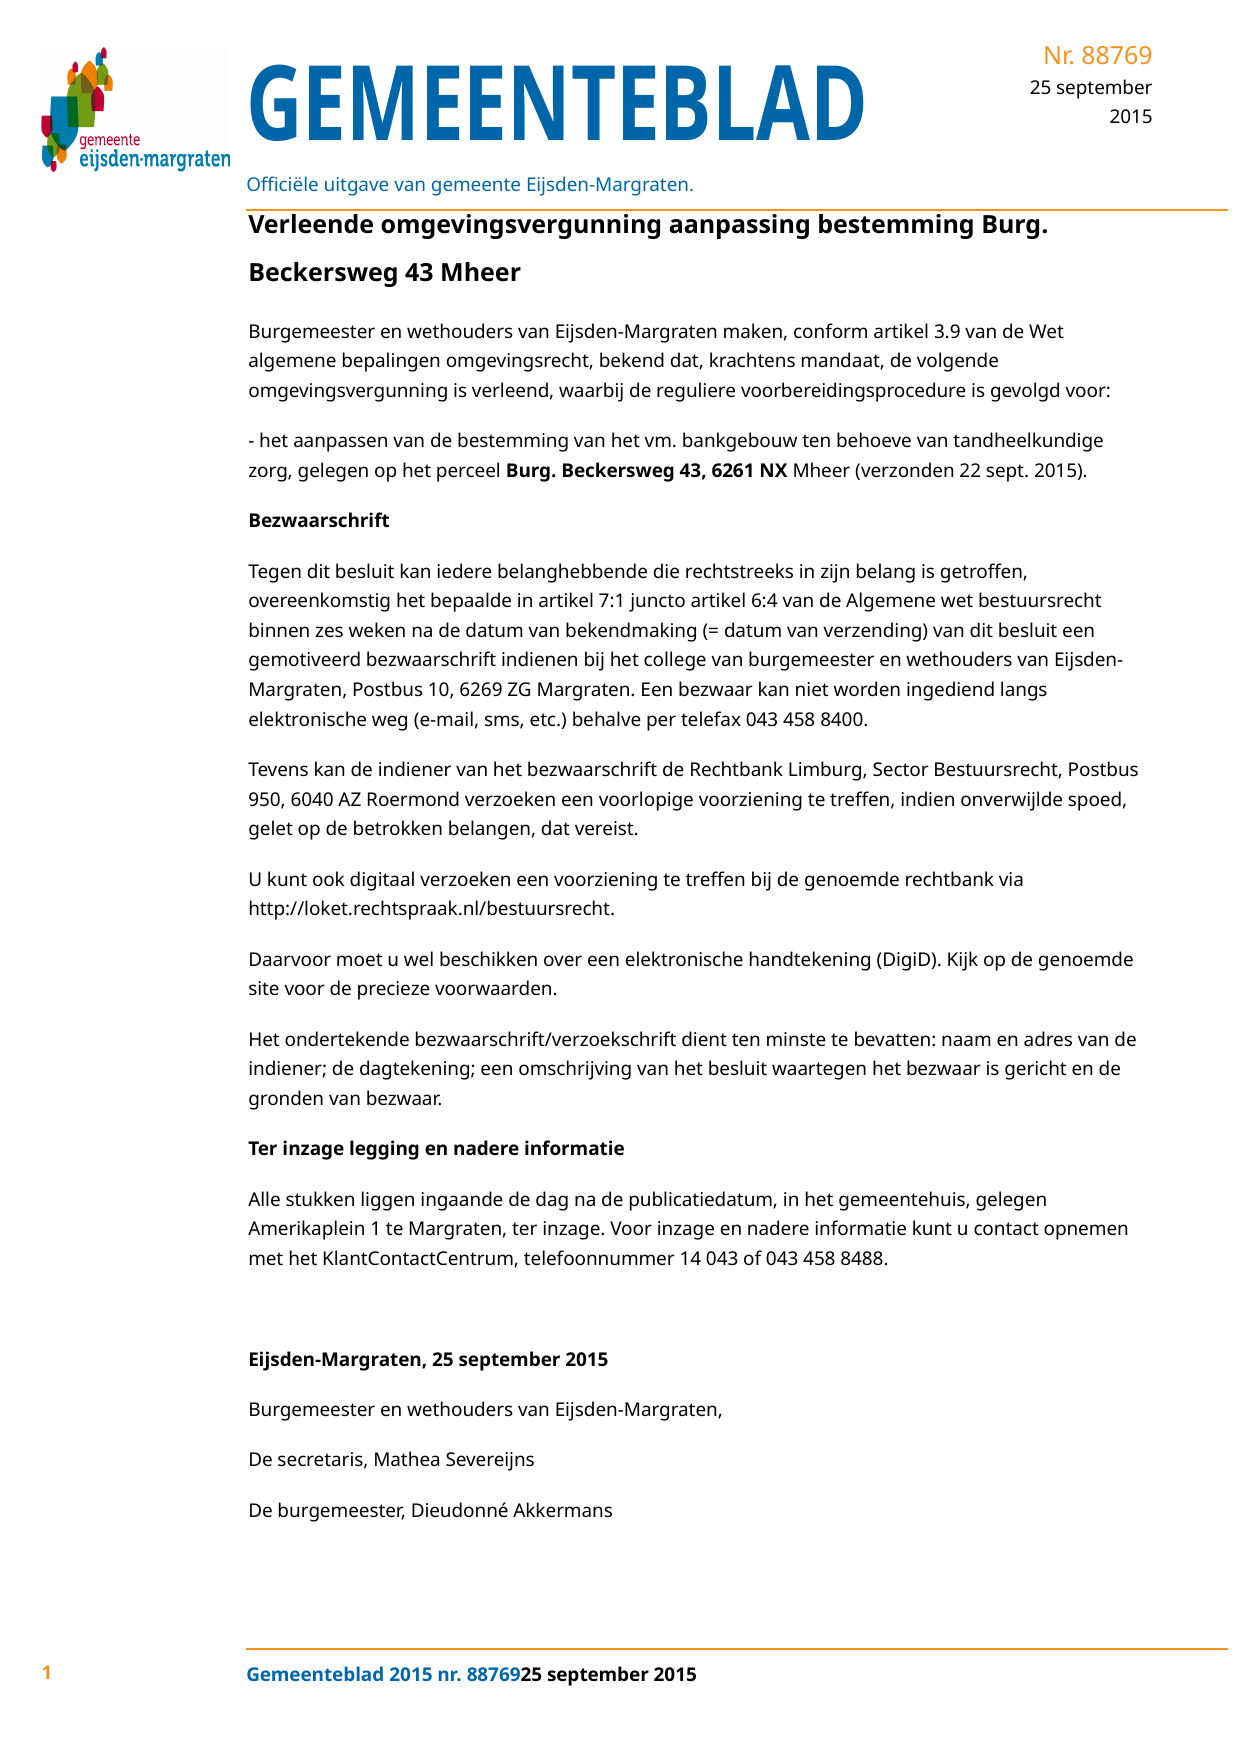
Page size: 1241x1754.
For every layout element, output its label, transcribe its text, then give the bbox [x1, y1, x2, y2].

text Eijsden-Margraten, 25 september 2015 [248, 1346, 1152, 1372]
text Ter inzage legging en nadere informatie [248, 1135, 1152, 1161]
text Het ondertekende bezwaarschrift/verzoekschrift dient ten minste te bevatten: naam en adres van de indiener; de dagtekening; een omschrijving van het besluit waartegen het bezwaar is gericht en de gronden van bezwaar. [248, 1026, 1152, 1111]
text - het aanpassen van de bestemming van het vm. bankgebouw ten behoeve van tandheelkundige zorg, gelegen op het perceel Burg. Beckersweg 43, 6261 NX Mheer (verzonden 22 sept. 2015). [248, 427, 1152, 483]
text Daarvoor moet u wel beschikken over een elektronische handtekening (DigiD). Kijk op de genoemde site voor de precieze voorwaarden. [248, 946, 1152, 1001]
text De burgemeester, Dieudonné Akkermans [248, 1497, 1152, 1523]
text Verleende omgevingsvergunning aanpassing bestemming Burg. Beckersweg 43 Mheer [248, 211, 1152, 288]
text De secretaris, Mathea Severeijns [248, 1447, 1152, 1472]
picture [41, 47, 231, 172]
text Burgemeester en wethouders van Eijsden-Margraten maken, conform artikel 3.9 van de Wet algemene bepalingen omgevingsrecht, bekend dat, krachtens mandaat, de volgende omgevingsvergunning is verleend, waarbij de reguliere voorbereidingsprocedure is gevolgd voor: [248, 318, 1152, 403]
text Tevens kan de indiener van het bezwaarschrift de Rechtbank Limburg, Sector Bestuursrecht, Postbus 950, 6040 AZ Roermond verzoeken een voorlopige voorziening te treffen, indien onverwijlde spoed, gelet op de betrokken belangen, dat vereist. [248, 756, 1152, 841]
text Alle stukken liggen ingaande de dag na de publicatiedatum, in het gemeentehuis, gelegen Amerikaplein 1 te Margraten, ter inzage. Voor inzage en nadere informatie kunt u contact opnemen met het KlantContactCentrum, telefoonnummer 14 043 of 043 458 8488. [248, 1186, 1152, 1271]
text Tegen dit besluit kan iedere belanghebbende die rechtstreeks in zijn belang is getroffen, overeenkomstig het bepaalde in artikel 7:1 juncto artikel 6:4 van de Algemene wet bestuursrecht binnen zes weken na de datum van bekendmaking (= datum van verzending) van dit besluit een gemotiveerd bezwaarschrift indienen bij het college van burgemeester en wethouders van Eijsden-Margraten, Postbus 10, 6269 ZG Margraten. Een bezwaar kan niet worden ingediend langs elektronische weg (e-mail, sms, etc.) behalve per telefax 043 458 8400. [248, 558, 1152, 732]
text Bezwaarschrift [248, 507, 1152, 533]
text Burgemeester en wethouders van Eijsden-Margraten, [248, 1396, 1152, 1422]
text U kunt ook digitaal verzoeken een voorziening te treffen bij de genoemde rechtbank via http://loket.rechtspraak.nl/bestuursrecht. [248, 866, 1152, 921]
